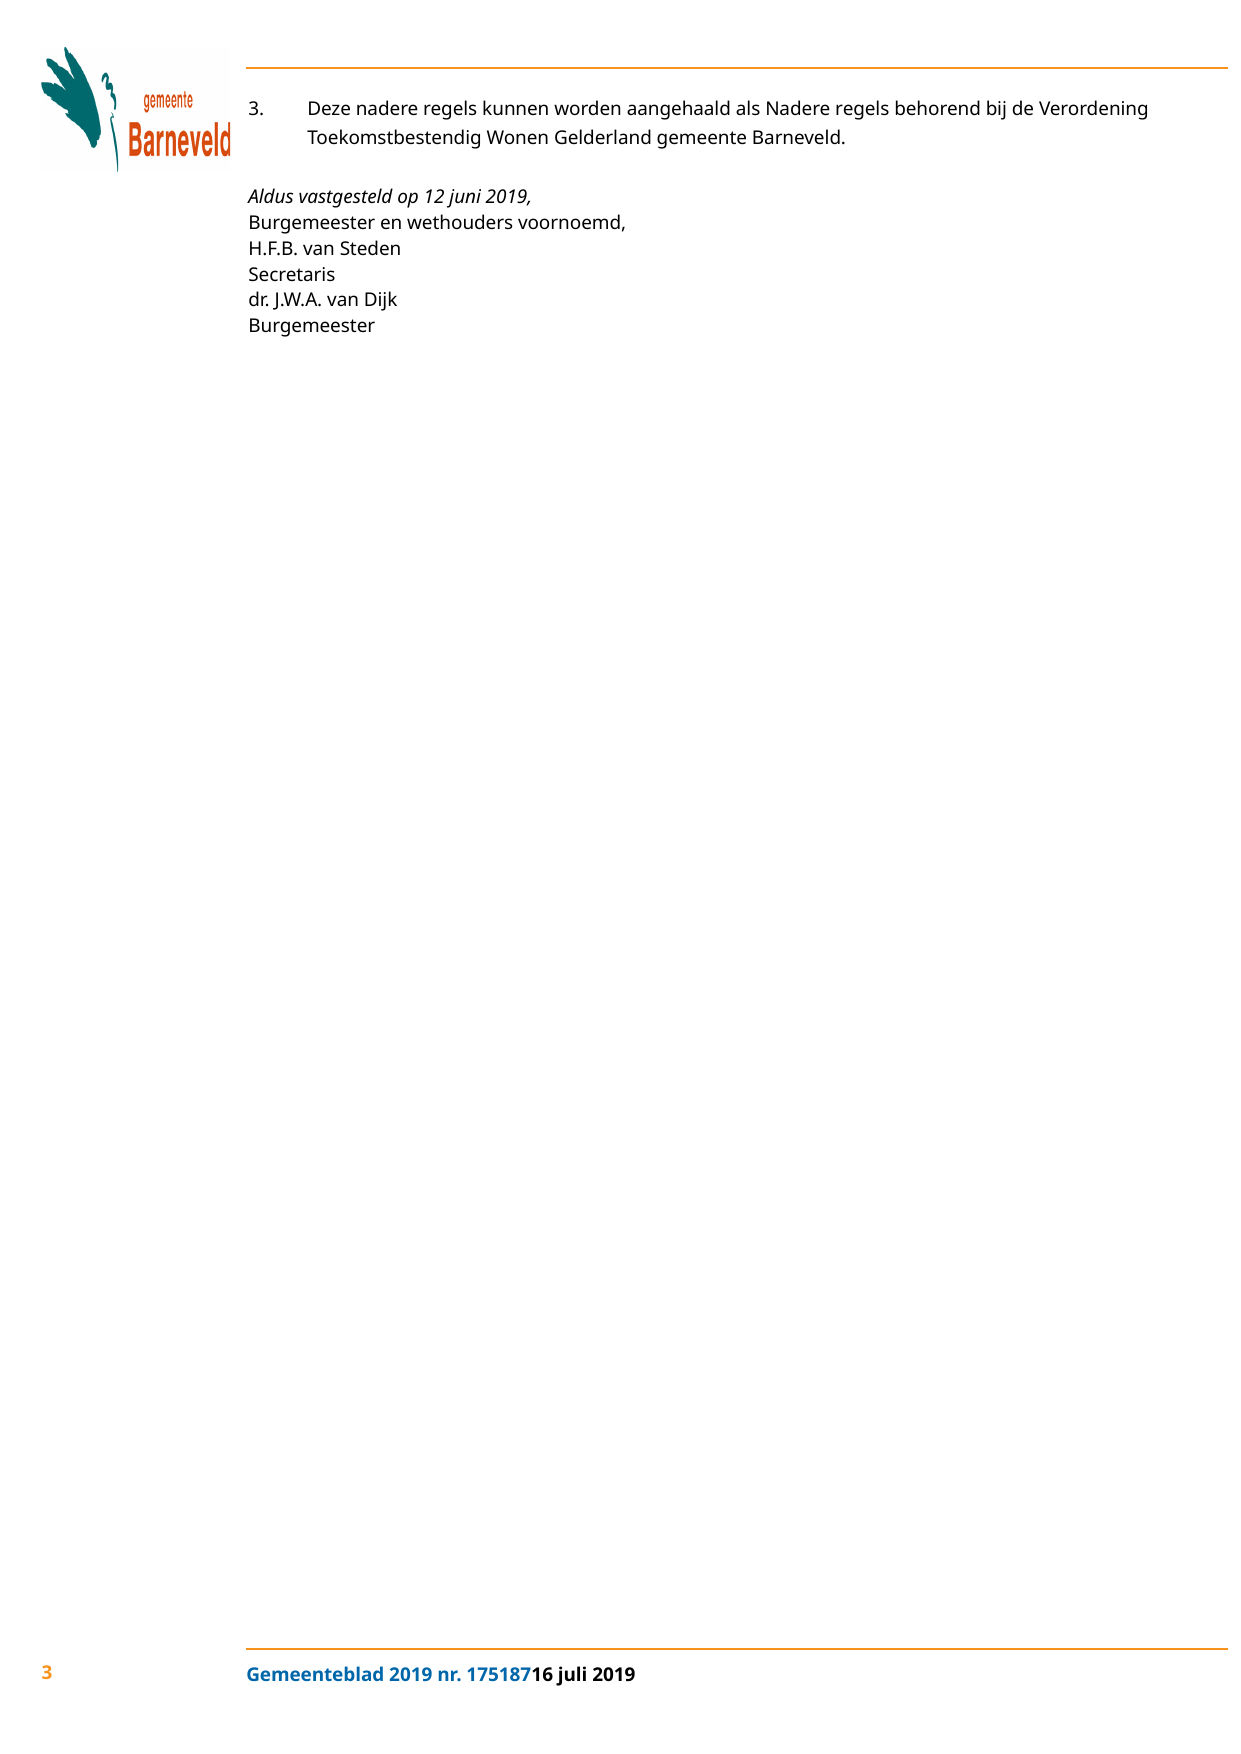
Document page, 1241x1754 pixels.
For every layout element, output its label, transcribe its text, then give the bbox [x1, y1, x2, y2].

text H.F.B. van Steden [248, 235, 1152, 261]
text Burgemeester en wethouders voornoemd, [248, 209, 1152, 235]
text Secretaris [248, 261, 1152, 286]
text Aldus vastgesteld op 12 juni 2019, [248, 183, 1152, 209]
text Burgemeester [248, 312, 1152, 338]
picture [41, 47, 231, 172]
list Deze nadere regels kunnen worden aangehaald als Nadere regels behorend bij de Verordening Toekomstbestendig Wonen Gelderland gemeente Barneveld. [248, 95, 1152, 150]
text dr. J.W.A. van Dijk [248, 286, 1152, 312]
